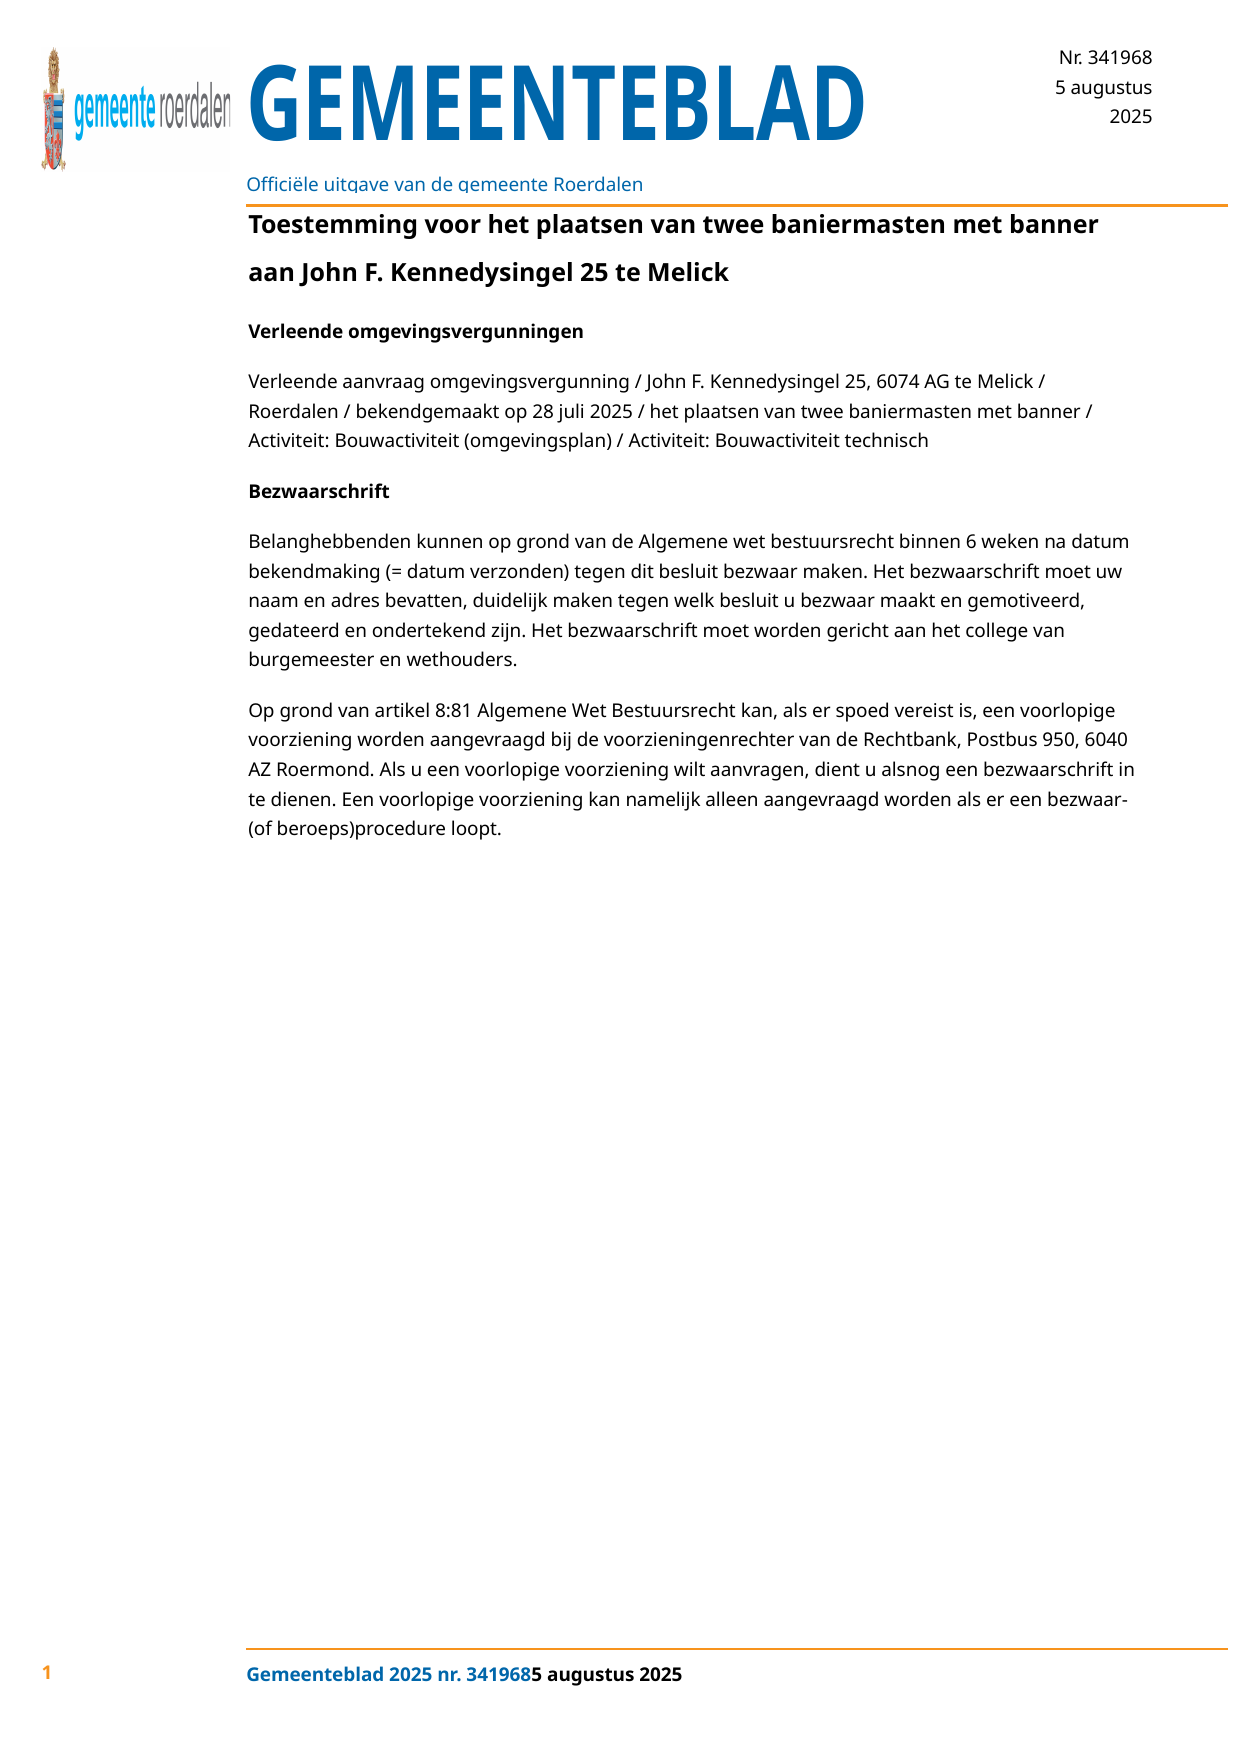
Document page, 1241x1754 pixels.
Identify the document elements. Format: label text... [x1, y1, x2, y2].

text Op grond van artikel 8:81 Algemene Wet Bestuursrecht kan, als er spoed vereist is, een voorlopige voorziening worden aangevraagd bij de voorzieningenrechter van de Rechtbank, Postbus 950, 6040 AZ Roermond. Als u een voorlopige voorziening wilt aanvragen, dient u alsnog een bezwaarschrift in te dienen. Een voorlopige voorziening kan namelijk alleen aangevraagd worden als er een bezwaar- (of beroeps)procedure loopt. [248, 697, 1152, 841]
picture [41, 47, 231, 172]
text Toestemming voor het plaatsen van twee baniermasten met banner aan John F. Kennedysingel 25 te Melick [248, 207, 1152, 288]
text Verleende omgevingsvergunningen [248, 318, 1152, 344]
text Belanghebbenden kunnen op grond van de Algemene wet bestuursrecht binnen 6 weken na datum bekendmaking (= datum verzonden) tegen dit besluit bezwaar maken. Het bezwaarschrift moet uw naam en adres bevatten, duidelijk maken tegen welk besluit u bezwaar maakt en gemotiveerd, gedateerd en ondertekend zijn. Het bezwaarschrift moet worden gericht aan het college van burgemeester en wethouders. [248, 528, 1152, 672]
text Verleende aanvraag omgevingsvergunning / John F. Kennedysingel 25, 6074 AG te Melick / Roerdalen / bekendgemaakt op 28 juli 2025 / het plaatsen van twee baniermasten met banner / Activiteit: Bouwactiviteit (omgevingsplan) / Activiteit: Bouwactiviteit technisch [248, 368, 1152, 453]
text Bezwaarschrift [248, 478, 1152, 504]
